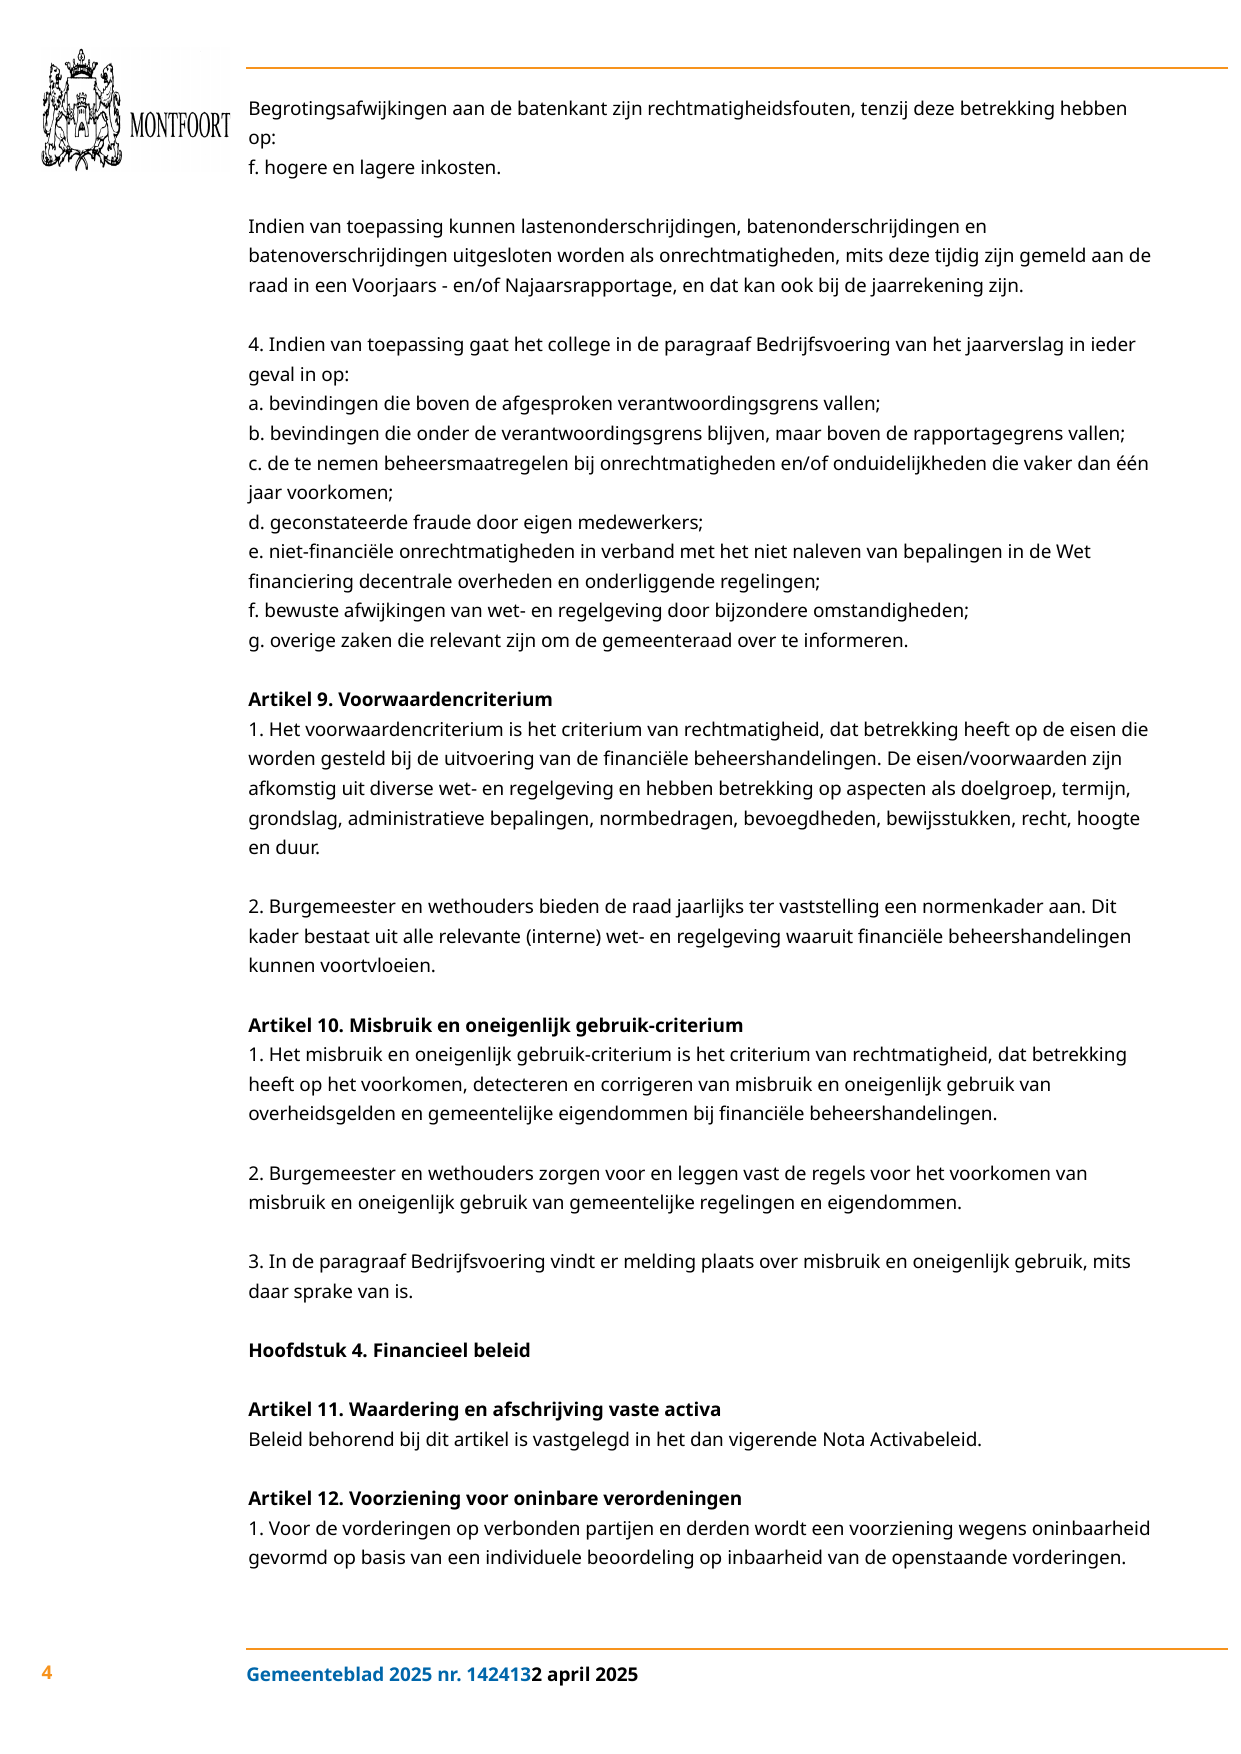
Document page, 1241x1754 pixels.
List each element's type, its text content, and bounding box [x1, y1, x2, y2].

text a. bevindingen die boven de afgesproken verantwoordingsgrens vallen; [248, 391, 1152, 416]
text e. niet-financiële onrechtmatigheden in verband met het niet naleven van bepalingen in de Wet financiering decentrale overheden en onderliggende regelingen; [248, 538, 1152, 594]
text g. overige zaken die relevant zijn om de gemeenteraad over te informeren. [248, 627, 1152, 653]
text Begrotingsafwijkingen aan de batenkant zijn rechtmatigheidsfouten, tenzij deze betrekking hebben op: [248, 95, 1152, 150]
text f. bewuste afwijkingen van wet- en regelgeving door bijzondere omstandigheden; [248, 598, 1152, 623]
text b. bevindingen die onder de verantwoordingsgrens blijven, maar boven de rapportagegrens vallen; [248, 420, 1152, 446]
text 1. Het misbruik en oneigenlijk gebruik-criterium is het criterium van rechtmatigheid, dat betrekking heeft op het voorkomen, detecteren en corrigeren van misbruik en oneigenlijk gebruik van overheidsgelden en gemeentelijke eigendommen bij financiële beheershandelingen. [248, 1041, 1152, 1126]
text f. hogere en lagere inkosten. [248, 154, 1152, 180]
text Artikel 12. Voorziening voor oninbare verordeningen [248, 1485, 1152, 1511]
text Indien van toepassing kunnen lastenonderschrijdingen, batenonderschrijdingen en batenoverschrijdingen uitgesloten worden als onrechtmatigheden, mits deze tijdig zijn gemeld aan de raad in een Voorjaars - en/of Najaarsrapportage, en dat kan ook bij de jaarrekening zijn. [248, 213, 1152, 298]
text 1. Voor de vorderingen op verbonden partijen en derden wordt een voorziening wegens oninbaarheid gevormd op basis van een individuele beoordeling op inbaarheid van de openstaande vorderingen. [248, 1515, 1152, 1570]
picture [41, 47, 231, 172]
text 3. In de paragraaf Bedrijfsvoering vindt er melding plaats over misbruik en oneigenlijk gebruik, mits daar sprake van is. [248, 1248, 1152, 1304]
text Beleid behorend bij dit artikel is vastgelegd in het dan vigerende Nota Activabeleid. [248, 1426, 1152, 1452]
text 2. Burgemeester en wethouders zorgen voor en leggen vast de regels voor het voorkomen van misbruik en oneigenlijk gebruik van gemeentelijke regelingen en eigendommen. [248, 1160, 1152, 1215]
text Artikel 9. Voorwaardencriterium [248, 686, 1152, 712]
text 4. Indien van toepassing gaat het college in de paragraaf Bedrijfsvoering van het jaarverslag in ieder geval in op: [248, 331, 1152, 387]
text Hoofdstuk 4. Financieel beleid [248, 1337, 1152, 1363]
text Artikel 10. Misbruik en oneigenlijk gebruik-criterium [248, 1012, 1152, 1038]
text d. geconstateerde fraude door eigen medewerkers; [248, 509, 1152, 535]
text c. de te nemen beheersmaatregelen bij onrechtmatigheden en/of onduidelijkheden die vaker dan één jaar voorkomen; [248, 450, 1152, 505]
text 2. Burgemeester en wethouders bieden de raad jaarlijks ter vaststelling een normenkader aan. Dit kader bestaat uit alle relevante (interne) wet- en regelgeving waaruit financiële beheershandelingen kunnen voortvloeien. [248, 893, 1152, 978]
text Artikel 11. Waardering en afschrijving vaste activa [248, 1396, 1152, 1422]
text 1. Het voorwaardencriterium is het criterium van rechtmatigheid, dat betrekking heeft op de eisen die worden gesteld bij de uitvoering van de financiële beheershandelingen. De eisen/voorwaarden zijn afkomstig uit diverse wet- en regelgeving en hebben betrekking op aspecten als doelgroep, termijn, grondslag, administratieve bepalingen, normbedragen, bevoegdheden, bewijsstukken, recht, hoogte en duur. [248, 716, 1152, 860]
